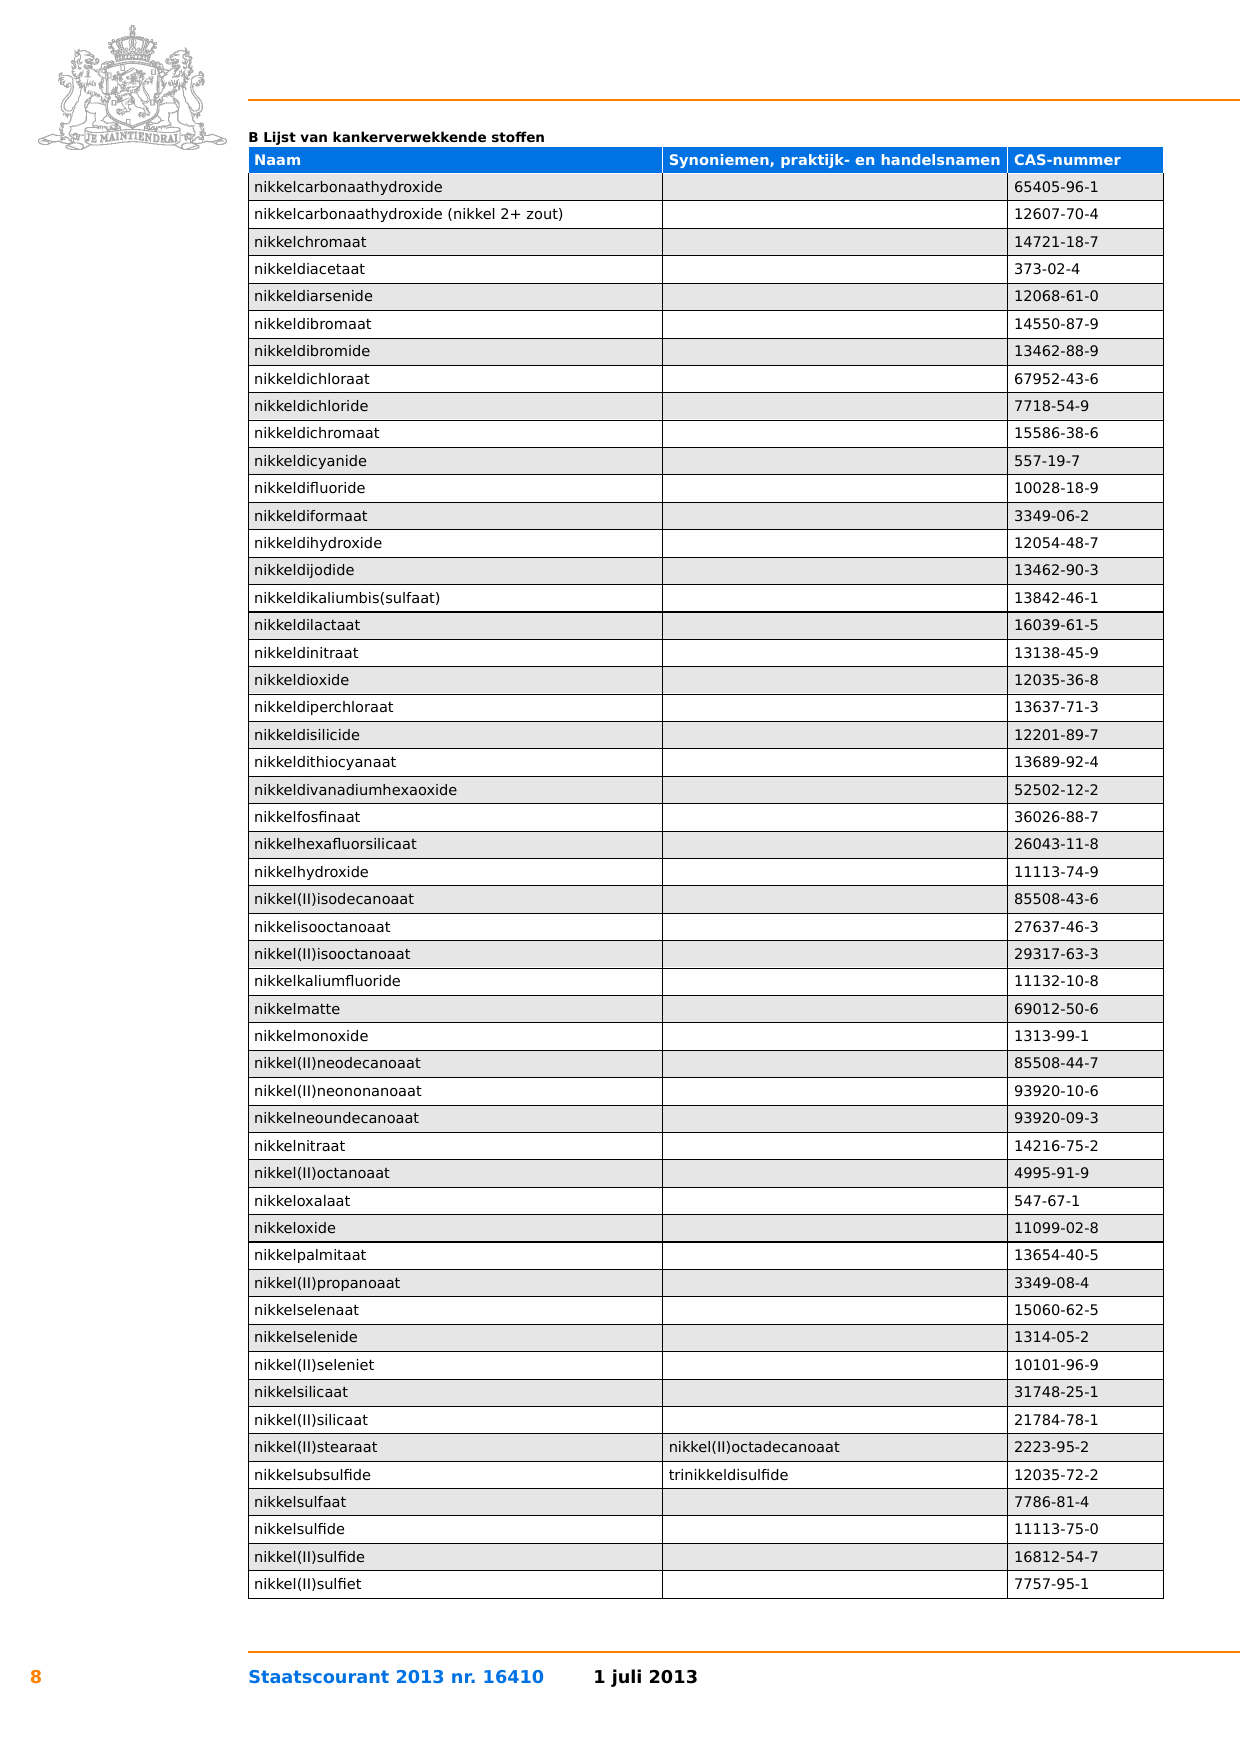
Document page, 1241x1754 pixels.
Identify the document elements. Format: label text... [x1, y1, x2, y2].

table_cell [663, 1106, 1007, 1132]
table_cell [663, 1544, 1007, 1570]
table_cell nikkel(II)octanoaat [249, 1160, 662, 1187]
table_cell [663, 1297, 1007, 1324]
table_cell [663, 366, 1007, 392]
table_cell 13462-90-3 [1008, 558, 1163, 584]
table_cell [663, 695, 1007, 721]
table_cell nikkelisooctanoaat [249, 914, 662, 940]
table_cell nikkeldikaliumbis(sulfaat) [249, 585, 662, 611]
table_cell [663, 1160, 1007, 1187]
table_cell 14550-87-9 [1008, 311, 1163, 337]
table_cell 13689-92-4 [1008, 749, 1163, 776]
table_cell 13637-71-3 [1008, 695, 1163, 721]
table_cell [663, 886, 1007, 913]
table_cell 16812-54-7 [1008, 1544, 1163, 1570]
table_cell nikkeldioxide [249, 667, 662, 693]
table_cell nikkeldicyanide [249, 448, 662, 474]
table_cell nikkel(II)neodecanoaat [249, 1051, 662, 1077]
table_cell [663, 229, 1007, 255]
table_cell 15060-62-5 [1008, 1297, 1163, 1324]
table_cell nikkeldiacetaat [249, 256, 662, 283]
table_cell [663, 393, 1007, 419]
table_cell [663, 1407, 1007, 1433]
table_cell 52502-12-2 [1008, 777, 1163, 803]
table_cell [663, 1352, 1007, 1378]
table_cell nikkel(II)propanoaat [249, 1270, 662, 1296]
table_cell nikkel(II)stearaat [249, 1434, 662, 1461]
table_cell [663, 914, 1007, 940]
table_cell 65405-96-1 [1008, 174, 1163, 200]
table_cell [663, 804, 1007, 831]
table_cell CAS-nummer [1008, 147, 1163, 173]
table_cell 7718-54-9 [1008, 393, 1163, 419]
table_cell 1313-99-1 [1008, 1023, 1163, 1050]
table_cell 26043-11-8 [1008, 832, 1163, 858]
table_cell [663, 1133, 1007, 1159]
table_cell nikkeldibromaat [249, 311, 662, 337]
table_cell [663, 284, 1007, 310]
table_cell 12035-36-8 [1008, 667, 1163, 693]
table_cell nikkel(II)octadecanoaat [663, 1434, 1007, 1461]
table_cell 3349-06-2 [1008, 503, 1163, 529]
table_cell 11113-74-9 [1008, 859, 1163, 885]
table_cell 69012-50-6 [1008, 996, 1163, 1022]
table_header B Lijst van kankerverwekkende stoffen [248, 130, 1163, 146]
table_cell 547-67-1 [1008, 1188, 1163, 1214]
table_cell nikkeldichromaat [249, 421, 662, 447]
table_cell 10028-18-9 [1008, 475, 1163, 502]
table_cell nikkelhexafluorsilicaat [249, 832, 662, 858]
table_cell nikkelsulfide [249, 1516, 662, 1543]
table_cell 12607-70-4 [1008, 201, 1163, 228]
table_cell 13842-46-1 [1008, 585, 1163, 611]
table_cell 21784-78-1 [1008, 1407, 1163, 1433]
table_cell [663, 558, 1007, 584]
table_cell 15586-38-6 [1008, 421, 1163, 447]
table_cell nikkel(II)sulfiet [249, 1571, 662, 1598]
table_cell nikkeldichloraat [249, 366, 662, 392]
table_cell [663, 969, 1007, 995]
table_cell [663, 201, 1007, 228]
table_cell [663, 421, 1007, 447]
table_cell nikkelselenide [249, 1325, 662, 1351]
table_cell nikkelcarbonaathydroxide (nikkel 2+ zout) [249, 201, 662, 228]
table_cell nikkelfosfinaat [249, 804, 662, 831]
table_cell [663, 311, 1007, 337]
table_cell 36026-88-7 [1008, 804, 1163, 831]
table_cell 85508-44-7 [1008, 1051, 1163, 1077]
table_cell Synoniemen, praktijk- en handelsnamen [663, 147, 1007, 173]
table_cell nikkelmatte [249, 996, 662, 1022]
table_cell 2223-95-2 [1008, 1434, 1163, 1461]
table_cell [663, 667, 1007, 693]
table_cell nikkel(II)neononanoaat [249, 1078, 662, 1104]
table_cell nikkeldibromide [249, 339, 662, 365]
table_cell nikkel(II)seleniet [249, 1352, 662, 1378]
table_cell [663, 256, 1007, 283]
table_cell nikkeldihydroxide [249, 530, 662, 557]
table_cell nikkelcarbonaathydroxide [249, 174, 662, 200]
table_cell 13654-40-5 [1008, 1243, 1163, 1269]
table_cell trinikkeldisulfide [663, 1462, 1007, 1488]
table_cell [663, 996, 1007, 1022]
table_cell 7786-81-4 [1008, 1489, 1163, 1515]
table_cell [663, 1380, 1007, 1406]
table_cell 13462-88-9 [1008, 339, 1163, 365]
table_cell [663, 1516, 1007, 1543]
table_cell nikkelsulfaat [249, 1489, 662, 1515]
table_cell nikkelsubsulfide [249, 1462, 662, 1488]
table_cell nikkeldichloride [249, 393, 662, 419]
table_cell nikkeldiformaat [249, 503, 662, 529]
table_cell 14216-75-2 [1008, 1133, 1163, 1159]
table_cell nikkelhydroxide [249, 859, 662, 885]
table_cell nikkelneoundecanoaat [249, 1106, 662, 1132]
table_cell nikkeldifluoride [249, 475, 662, 502]
table_cell [663, 1188, 1007, 1214]
table_cell 12201-89-7 [1008, 722, 1163, 748]
table_cell [663, 1489, 1007, 1515]
table_cell nikkelchromaat [249, 229, 662, 255]
table_cell 7757-95-1 [1008, 1571, 1163, 1598]
table_cell nikkeldisilicide [249, 722, 662, 748]
table_cell 12035-72-2 [1008, 1462, 1163, 1488]
table_cell 14721-18-7 [1008, 229, 1163, 255]
table_cell 29317-63-3 [1008, 941, 1163, 967]
table_cell nikkel(II)sulfide [249, 1544, 662, 1570]
table_cell 31748-25-1 [1008, 1380, 1163, 1406]
table_cell Naam [249, 147, 662, 173]
table_cell nikkeldiarsenide [249, 284, 662, 310]
table_cell [663, 613, 1007, 639]
table_cell 11132-10-8 [1008, 969, 1163, 995]
table_cell 12068-61-0 [1008, 284, 1163, 310]
table_cell 3349-08-4 [1008, 1270, 1163, 1296]
table_cell 85508-43-6 [1008, 886, 1163, 913]
table_cell [663, 1215, 1007, 1241]
table_cell 11099-02-8 [1008, 1215, 1163, 1241]
table_cell 13138-45-9 [1008, 640, 1163, 666]
table_cell [663, 1243, 1007, 1269]
table_cell 1314-05-2 [1008, 1325, 1163, 1351]
table_cell nikkeloxide [249, 1215, 662, 1241]
table_cell 4995-91-9 [1008, 1160, 1163, 1187]
table_cell 10101-96-9 [1008, 1352, 1163, 1378]
table_cell [663, 1325, 1007, 1351]
table_cell nikkeldiperchloraat [249, 695, 662, 721]
table_cell [663, 585, 1007, 611]
table_cell 11113-75-0 [1008, 1516, 1163, 1543]
table_cell 373-02-4 [1008, 256, 1163, 283]
table_cell nikkelmonoxide [249, 1023, 662, 1050]
table_cell [663, 640, 1007, 666]
table_cell 16039-61-5 [1008, 613, 1163, 639]
table_cell nikkeldijodide [249, 558, 662, 584]
table_cell nikkelselenaat [249, 1297, 662, 1324]
table_cell 12054-48-7 [1008, 530, 1163, 557]
table_cell nikkel(II)isooctanoaat [249, 941, 662, 967]
table_cell 67952-43-6 [1008, 366, 1163, 392]
table_cell [663, 1051, 1007, 1077]
table_cell 27637-46-3 [1008, 914, 1163, 940]
table_cell nikkeldilactaat [249, 613, 662, 639]
picture [38, 25, 227, 150]
table_cell [663, 448, 1007, 474]
table_cell nikkelkaliumfluoride [249, 969, 662, 995]
table_cell [663, 1023, 1007, 1050]
table_cell [663, 339, 1007, 365]
table_cell [663, 832, 1007, 858]
table_cell [663, 941, 1007, 967]
table_cell [663, 1078, 1007, 1104]
table_cell nikkeldivanadiumhexaoxide [249, 777, 662, 803]
table_cell nikkel(II)isodecanoaat [249, 886, 662, 913]
table_cell nikkelnitraat [249, 1133, 662, 1159]
table_cell [663, 503, 1007, 529]
table_cell nikkelpalmitaat [249, 1243, 662, 1269]
table_cell nikkeldithiocyanaat [249, 749, 662, 776]
table_cell nikkelsilicaat [249, 1380, 662, 1406]
table_cell 93920-09-3 [1008, 1106, 1163, 1132]
table_cell [663, 722, 1007, 748]
table_cell 93920-10-6 [1008, 1078, 1163, 1104]
table_cell [663, 1571, 1007, 1598]
table_cell [663, 749, 1007, 776]
table_cell nikkel(II)silicaat [249, 1407, 662, 1433]
table_cell [663, 777, 1007, 803]
table_cell [663, 174, 1007, 200]
table_cell nikkeldinitraat [249, 640, 662, 666]
table_cell 557-19-7 [1008, 448, 1163, 474]
table_cell [663, 475, 1007, 502]
table_cell [663, 1270, 1007, 1296]
table_cell nikkeloxalaat [249, 1188, 662, 1214]
table_cell [663, 859, 1007, 885]
table_cell [663, 530, 1007, 557]
